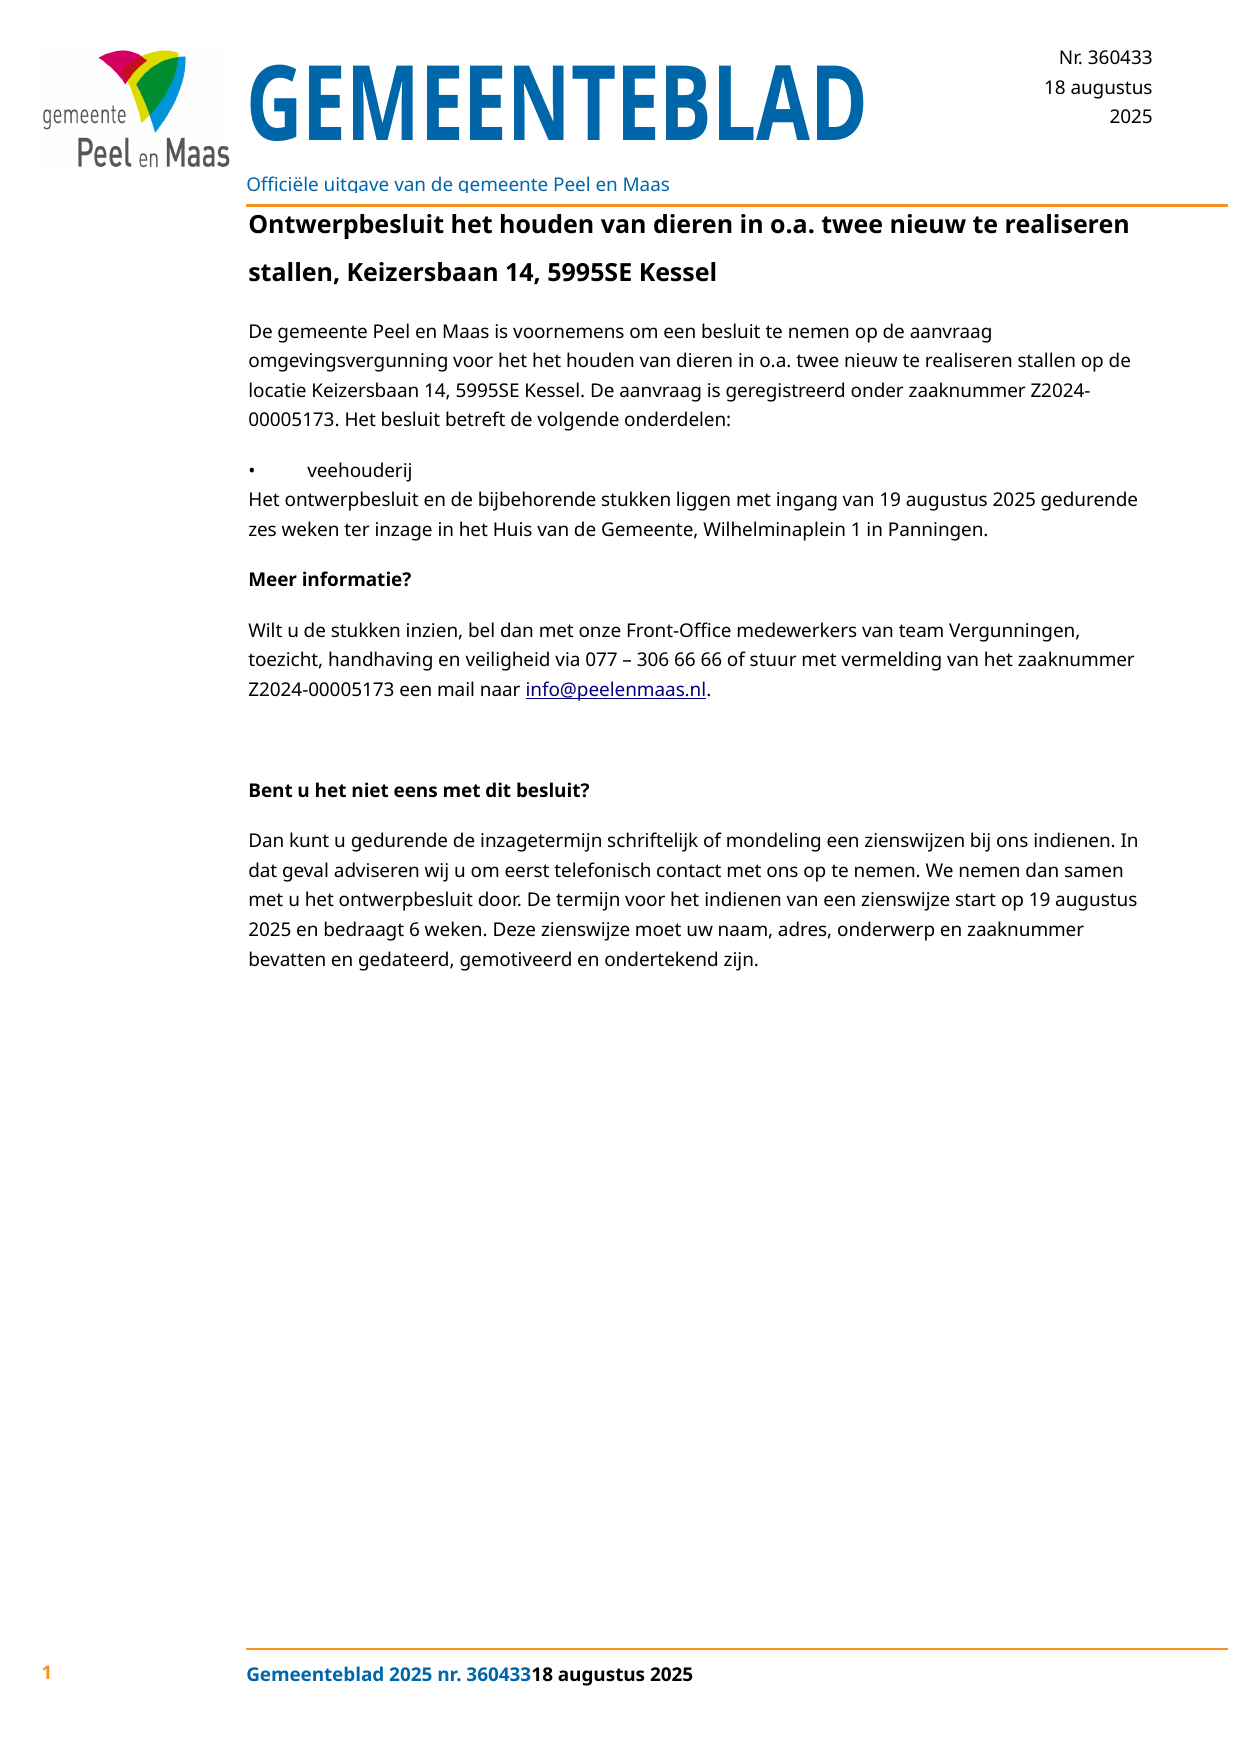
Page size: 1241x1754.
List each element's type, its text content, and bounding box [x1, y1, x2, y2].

text Wilt u de stukken inzien, bel dan met onze Front-Office medewerkers van team Vergunningen, toezicht, handhaving en veiligheid via 077 – 306 66 66 of stuur met vermelding van het zaaknummer Z2024-00005173 een mail naar info@peelenmaas.nl. [248, 617, 1152, 702]
text Bent u het niet eens met dit besluit? [248, 777, 1152, 803]
picture [41, 47, 231, 172]
list veehouderij [248, 457, 1152, 483]
text Meer informatie? [248, 567, 1152, 592]
text Ontwerpbesluit het houden van dieren in o.a. twee nieuw te realiseren stallen, Keizersbaan 14, 5995SE Kessel [248, 207, 1152, 288]
text De gemeente Peel en Maas is voornemens om een besluit te nemen op de aanvraag omgevingsvergunning voor het het houden van dieren in o.a. twee nieuw te realiseren stallen op de locatie Keizersbaan 14, 5995SE Kessel. De aanvraag is geregistreerd onder zaaknummer Z2024-00005173. Het besluit betreft de volgende onderdelen: [248, 318, 1152, 432]
text Het ontwerpbesluit en de bijbehorende stukken liggen met ingang van 19 augustus 2025 gedurende zes weken ter inzage in het Huis van de Gemeente, Wilhelminaplein 1 in Panningen. [248, 487, 1152, 542]
text Dan kunt u gedurende de inzagetermijn schriftelijk of mondeling een zienswijzen bij ons indienen. In dat geval adviseren wij u om eerst telefonisch contact met ons op te nemen. We nemen dan samen met u het ontwerpbesluit door. De termijn voor het indienen van een zienswijze start op 19 augustus 2025 en bedraagt 6 weken. Deze zienswijze moet uw naam, adres, onderwerp en zaaknummer bevatten en gedateerd, gemotiveerd en ondertekend zijn. [248, 827, 1152, 972]
